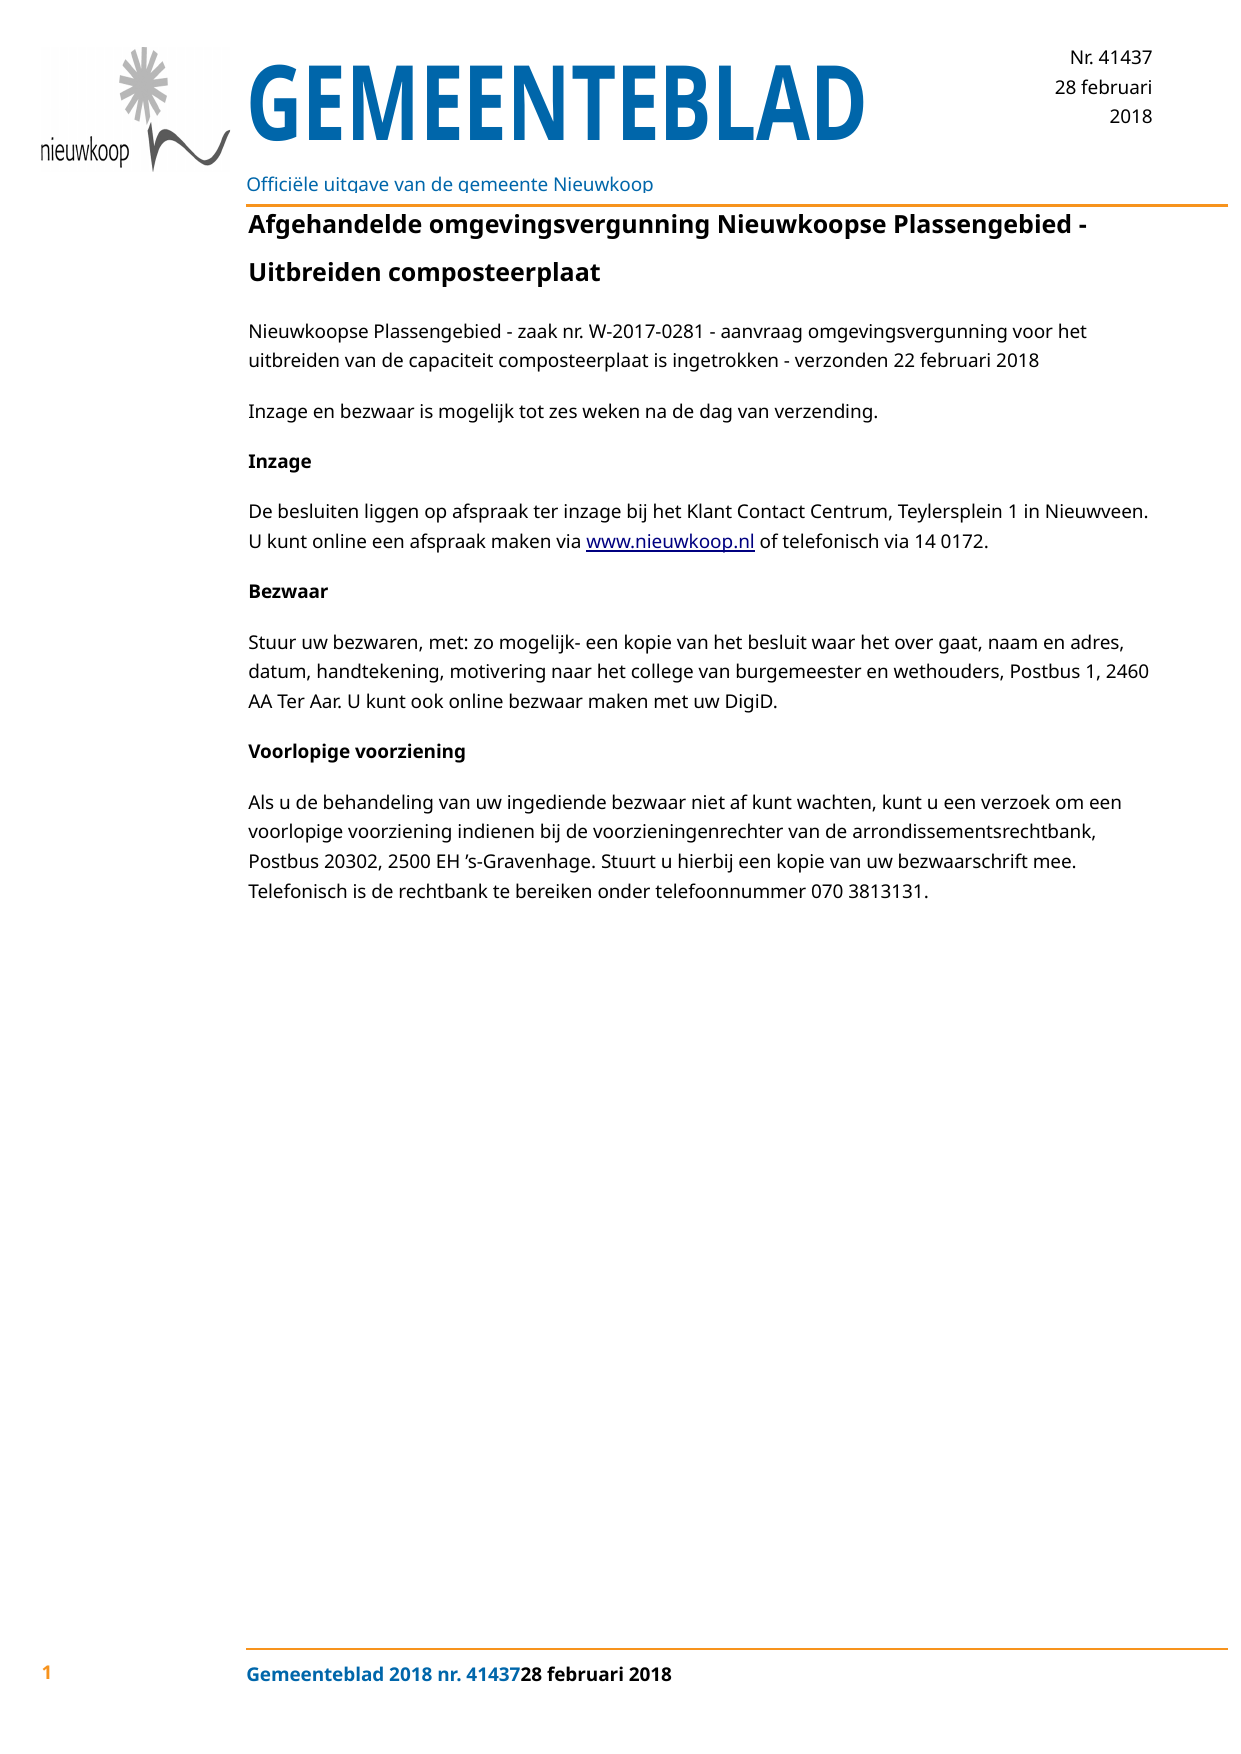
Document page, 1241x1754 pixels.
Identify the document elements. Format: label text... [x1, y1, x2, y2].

text Inzage [248, 448, 1152, 474]
picture [41, 47, 231, 172]
text De besluiten liggen op afspraak ter inzage bij het Klant Contact Centrum, Teylersplein 1 in Nieuwveen. U kunt online een afspraak maken via www.nieuwkoop.nl of telefonisch via 14 0172. [248, 499, 1152, 554]
text Inzage en bezwaar is mogelijk tot zes weken na de dag van verzending. [248, 398, 1152, 424]
text Als u de behandeling van uw ingediende bezwaar niet af kunt wachten, kunt u een verzoek om een voorlopige voorziening indienen bij de voorzieningenrechter van de arrondissementsrechtbank, Postbus 20302, 2500 EH ’s-Gravenhage. Stuurt u hierbij een kopie van uw bezwaarschrift mee. Telefonisch is de rechtbank te bereiken onder telefoonnummer 070 3813131. [248, 789, 1152, 904]
text Bezwaar [248, 579, 1152, 604]
text Stuur uw bezwaren, met: zo mogelijk- een kopie van het besluit waar het over gaat, naam en adres, datum, handtekening, motivering naar het college van burgemeester en wethouders, Postbus 1, 2460 AA Ter Aar. U kunt ook online bezwaar maken met uw DigiD. [248, 629, 1152, 714]
text Afgehandelde omgevingsvergunning Nieuwkoopse Plassengebied - Uitbreiden composteerplaat [248, 207, 1152, 288]
text Voorlopige voorziening [248, 739, 1152, 764]
text Nieuwkoopse Plassengebied - zaak nr. W-2017-0281 - aanvraag omgevingsvergunning voor het uitbreiden van de capaciteit composteerplaat is ingetrokken - verzonden 22 februari 2018 [248, 318, 1152, 373]
